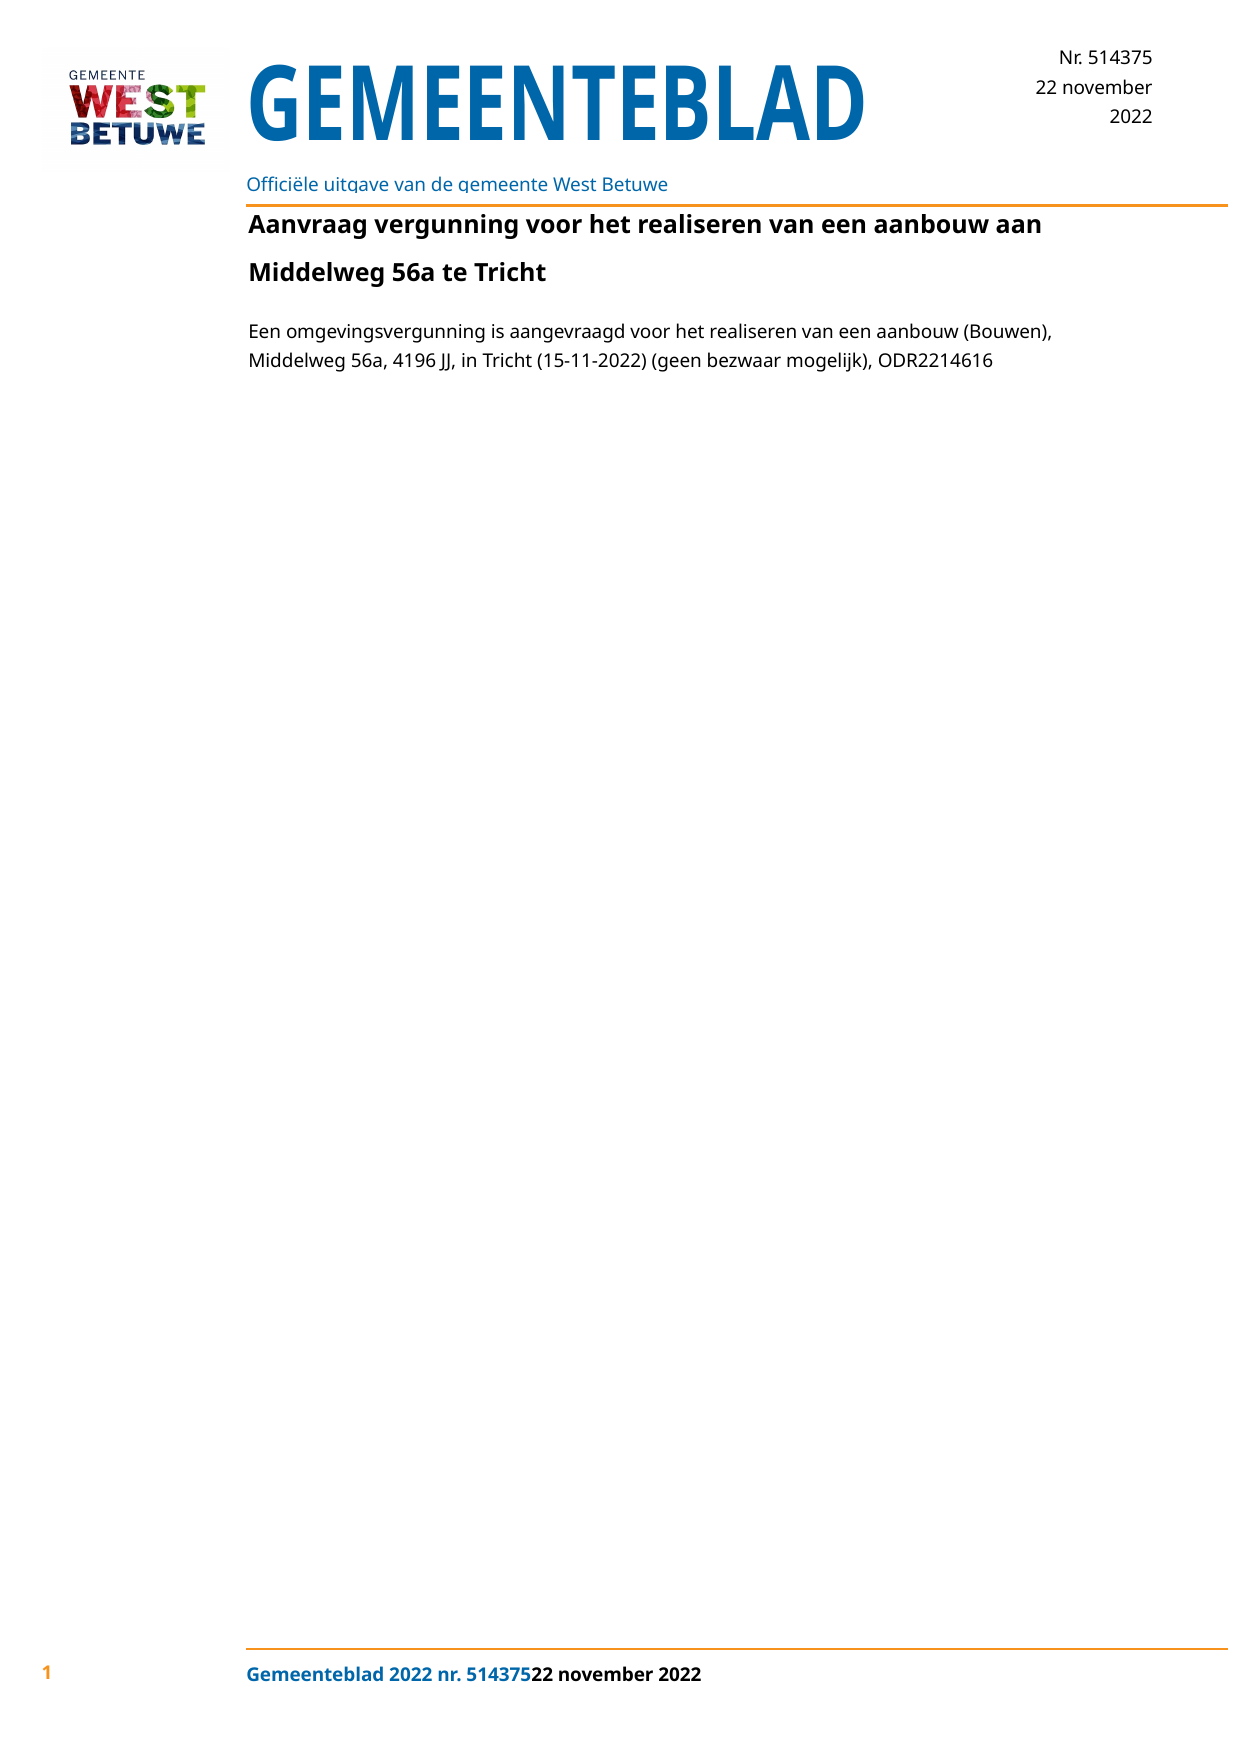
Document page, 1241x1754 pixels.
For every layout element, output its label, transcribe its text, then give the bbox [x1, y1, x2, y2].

text Aanvraag vergunning voor het realiseren van een aanbouw aan Middelweg 56a te Tricht [248, 207, 1152, 288]
text Een omgevingsvergunning is aangevraagd voor het realiseren van een aanbouw (Bouwen), Middelweg 56a, 4196 JJ, in Tricht (15-11-2022) (geen bezwaar mogelijk), ODR2214616 [248, 318, 1152, 373]
picture [41, 47, 231, 172]
